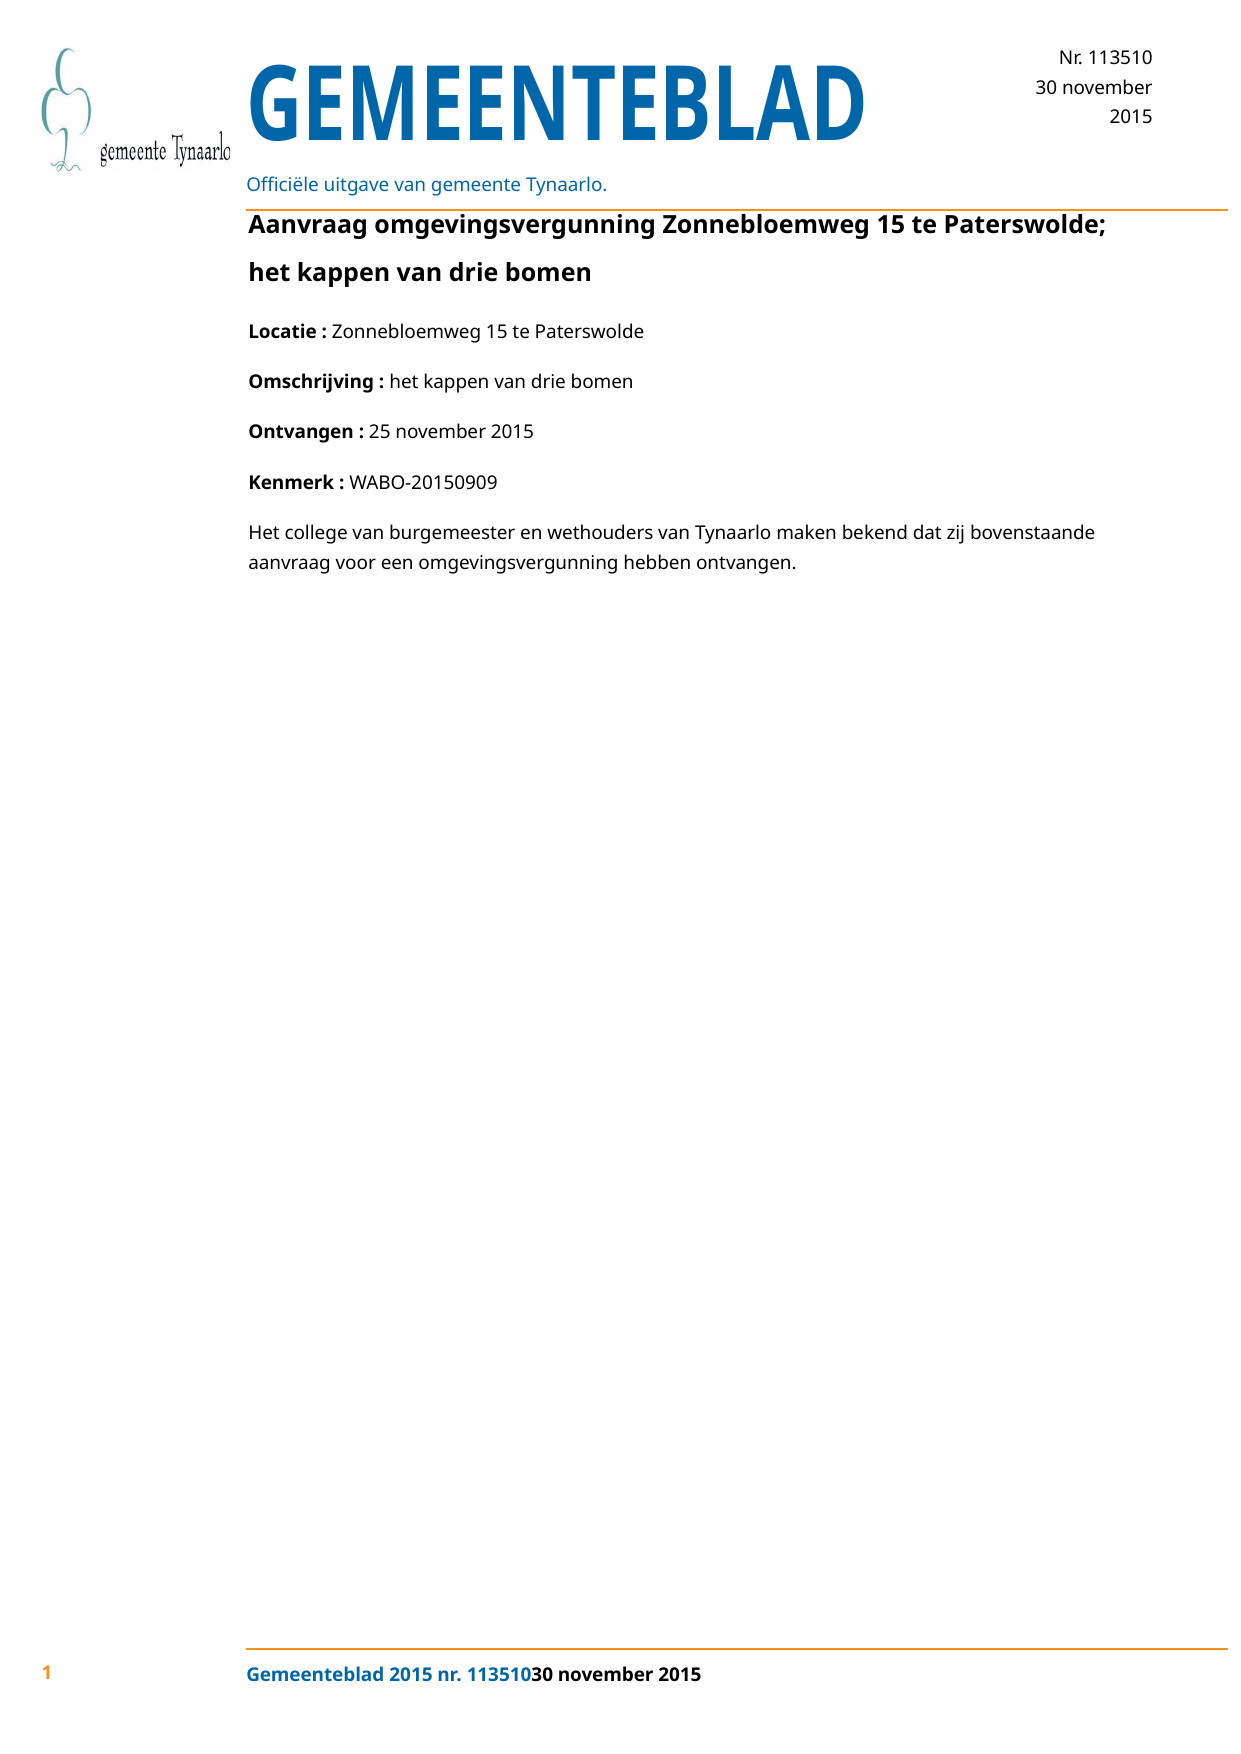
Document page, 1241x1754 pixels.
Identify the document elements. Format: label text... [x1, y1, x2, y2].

text Ontvangen : 25 november 2015 [248, 419, 1152, 444]
text Kenmerk : WABO-20150909 [248, 469, 1152, 495]
text Het college van burgemeester en wethouders van Tynaarlo maken bekend dat zij bovenstaande aanvraag voor een omgevingsvergunning hebben ontvangen. [248, 519, 1152, 575]
text Locatie : Zonnebloemweg 15 te Paterswolde [248, 318, 1152, 344]
text Omschrijving : het kappen van drie bomen [248, 368, 1152, 394]
picture [41, 47, 231, 172]
text Aanvraag omgevingsvergunning Zonnebloemweg 15 te Paterswolde; het kappen van drie bomen [248, 211, 1152, 288]
